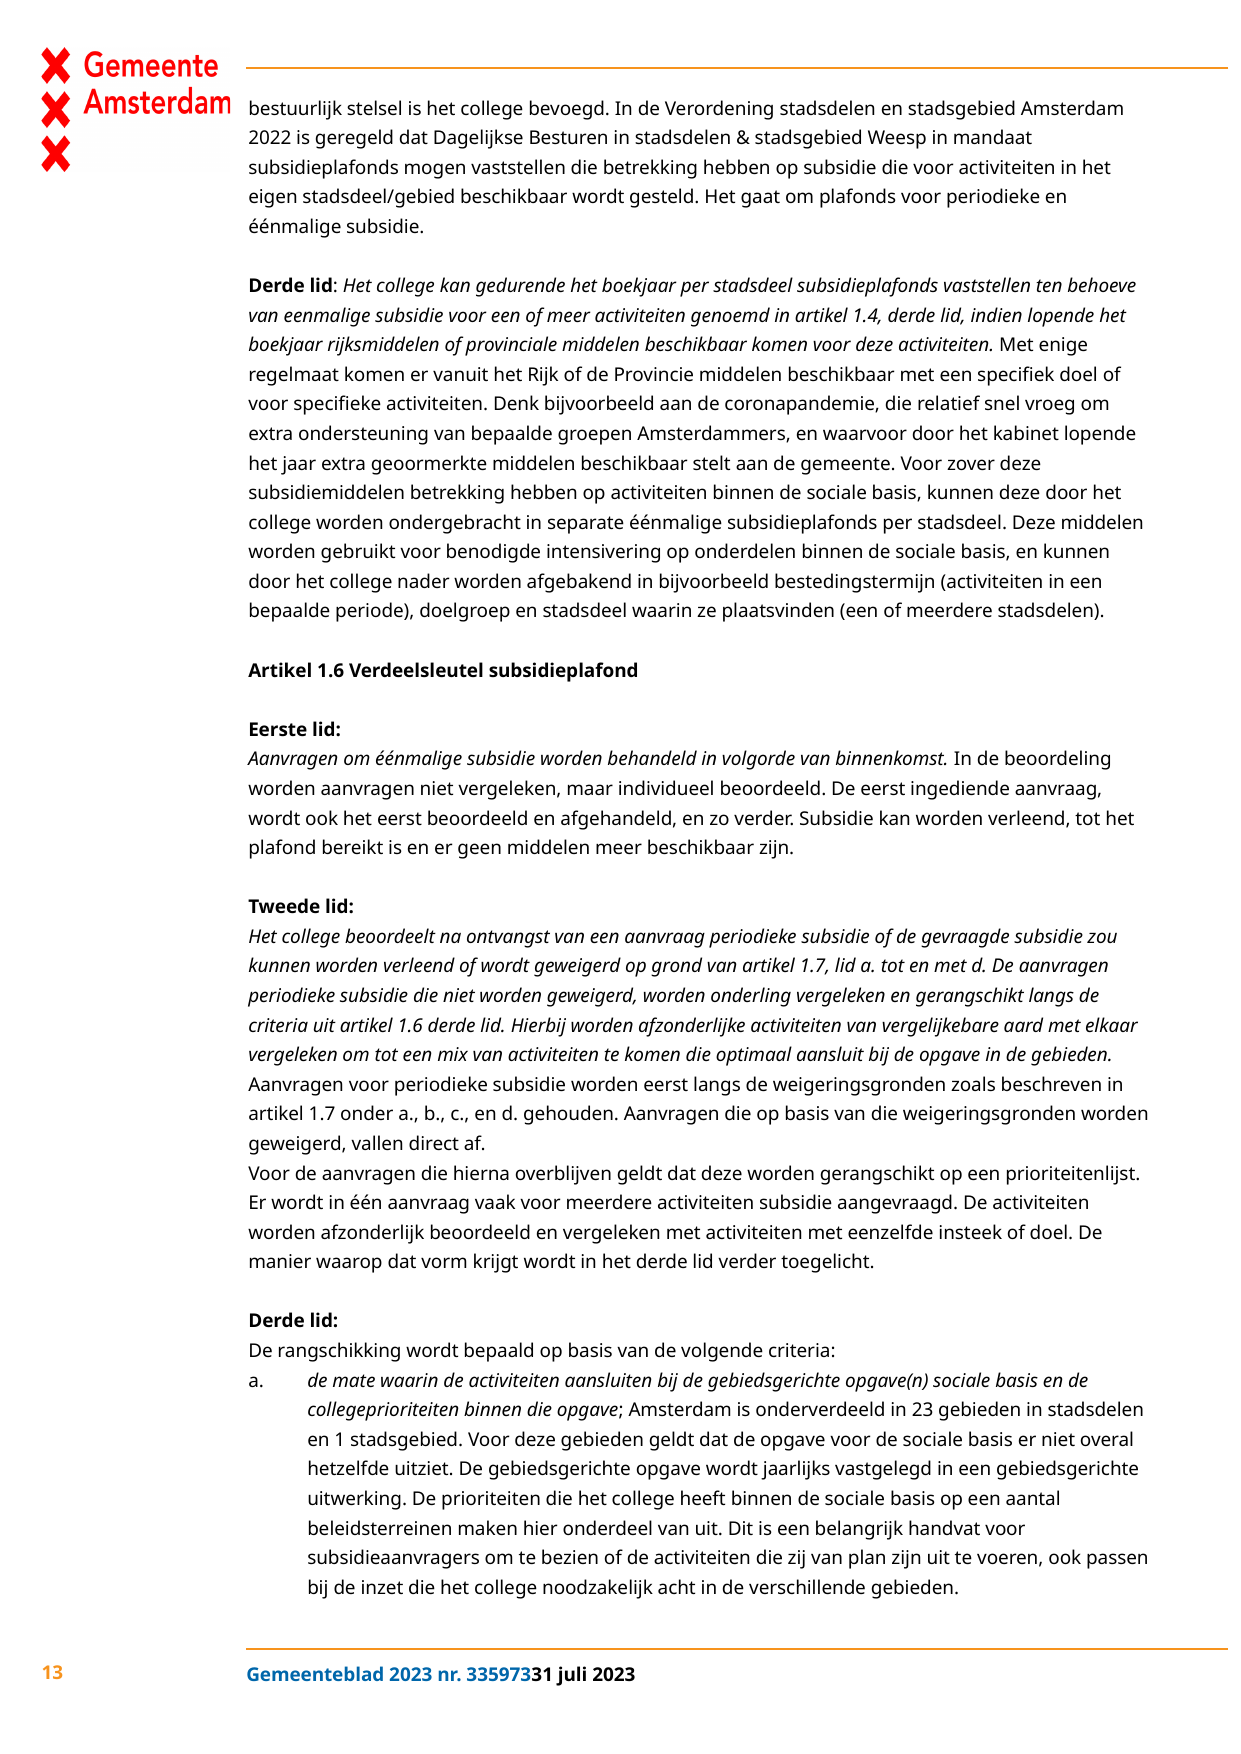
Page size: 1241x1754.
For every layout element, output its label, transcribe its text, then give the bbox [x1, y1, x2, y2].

text Artikel 1.6 Verdeelsleutel subsidieplafond [248, 657, 1152, 683]
text bestuurlijk stelsel is het college bevoegd. In de Verordening stadsdelen en stadsgebied Amsterdam 2022 is geregeld dat Dagelijkse Besturen in stadsdelen & stadsgebied Weesp in mandaat subsidieplafonds mogen vaststellen die betrekking hebben op subsidie die voor activiteiten in het eigen stadsdeel/gebied beschikbaar wordt gesteld. Het gaat om plafonds voor periodieke en éénmalige subsidie. [248, 95, 1152, 239]
list de mate waarin de activiteiten aansluiten bij de gebiedsgerichte opgave(n) sociale basis en de collegeprioriteiten binnen die opgave; Amsterdam is onderverdeeld in 23 gebieden in stadsdelen en 1 stadsgebied. Voor deze gebieden geldt dat de opgave voor de sociale basis er niet overal hetzelfde uitziet. De gebiedsgerichte opgave wordt jaarlijks vastgelegd in een gebiedsgerichte uitwerking. De prioriteiten die het college heeft binnen de sociale basis op een aantal beleidsterreinen maken hier onderdeel van uit. Dit is een belangrijk handvat voor subsidieaanvragers om te bezien of de activiteiten die zij van plan zijn uit te voeren, ook passen bij de inzet die het college noodzakelijk acht in de verschillende gebieden. [248, 1367, 1152, 1600]
text Derde lid: Het college kan gedurende het boekjaar per stadsdeel subsidieplafonds vaststellen ten behoeve van eenmalige subsidie voor een of meer activiteiten genoemd in artikel 1.4, derde lid, indien lopende het boekjaar rijksmiddelen of provinciale middelen beschikbaar komen voor deze activiteiten. Met enige regelmaat komen er vanuit het Rijk of de Provincie middelen beschikbaar met een specifiek doel of voor specifieke activiteiten. Denk bijvoorbeeld aan de coronapandemie, die relatief snel vroeg om extra ondersteuning van bepaalde groepen Amsterdammers, en waarvoor door het kabinet lopende het jaar extra geoormerkte middelen beschikbaar stelt aan de gemeente. Voor zover deze subsidiemiddelen betrekking hebben op activiteiten binnen de sociale basis, kunnen deze door het college worden ondergebracht in separate éénmalige subsidieplafonds per stadsdeel. Deze middelen worden gebruikt voor benodigde intensivering op onderdelen binnen de sociale basis, en kunnen door het college nader worden afgebakend in bijvoorbeeld bestedingstermijn (activiteiten in een bepaalde periode), doelgroep en stadsdeel waarin ze plaatsvinden (een of meerdere stadsdelen). [248, 272, 1152, 623]
text Eerste lid: [248, 716, 1152, 742]
text De rangschikking wordt bepaald op basis van de volgende criteria: [248, 1337, 1152, 1363]
text Tweede lid: [248, 893, 1152, 919]
picture [41, 47, 231, 172]
text Aanvragen om éénmalige subsidie worden behandeld in volgorde van binnenkomst. In de beoordeling worden aanvragen niet vergeleken, maar individueel beoordeeld. De eerst ingediende aanvraag, wordt ook het eerst beoordeeld en afgehandeld, en zo verder. Subsidie kan worden verleend, tot het plafond bereikt is en er geen middelen meer beschikbaar zijn. [248, 746, 1152, 860]
text Voor de aanvragen die hierna overblijven geldt dat deze worden gerangschikt op een prioriteitenlijst. Er wordt in één aanvraag vaak voor meerdere activiteiten subsidie aangevraagd. De activiteiten worden afzonderlijk beoordeeld en vergeleken met activiteiten met eenzelfde insteek of doel. De manier waarop dat vorm krijgt wordt in het derde lid verder toegelicht. [248, 1160, 1152, 1274]
text Derde lid: [248, 1308, 1152, 1333]
text Het college beoordeelt na ontvangst van een aanvraag periodieke subsidie of de gevraagde subsidie zou kunnen worden verleend of wordt geweigerd op grond van artikel 1.7, lid a. tot en met d. De aanvragen periodieke subsidie die niet worden geweigerd, worden onderling vergeleken en gerangschikt langs de criteria uit artikel 1.6 derde lid. Hierbij worden afzonderlijke activiteiten van vergelijkebare aard met elkaar vergeleken om tot een mix van activiteiten te komen die optimaal aansluit bij de opgave in de gebieden. Aanvragen voor periodieke subsidie worden eerst langs de weigeringsgronden zoals beschreven in artikel 1.7 onder a., b., c., en d. gehouden. Aanvragen die op basis van die weigeringsgronden worden geweigerd, vallen direct af. [248, 923, 1152, 1156]
